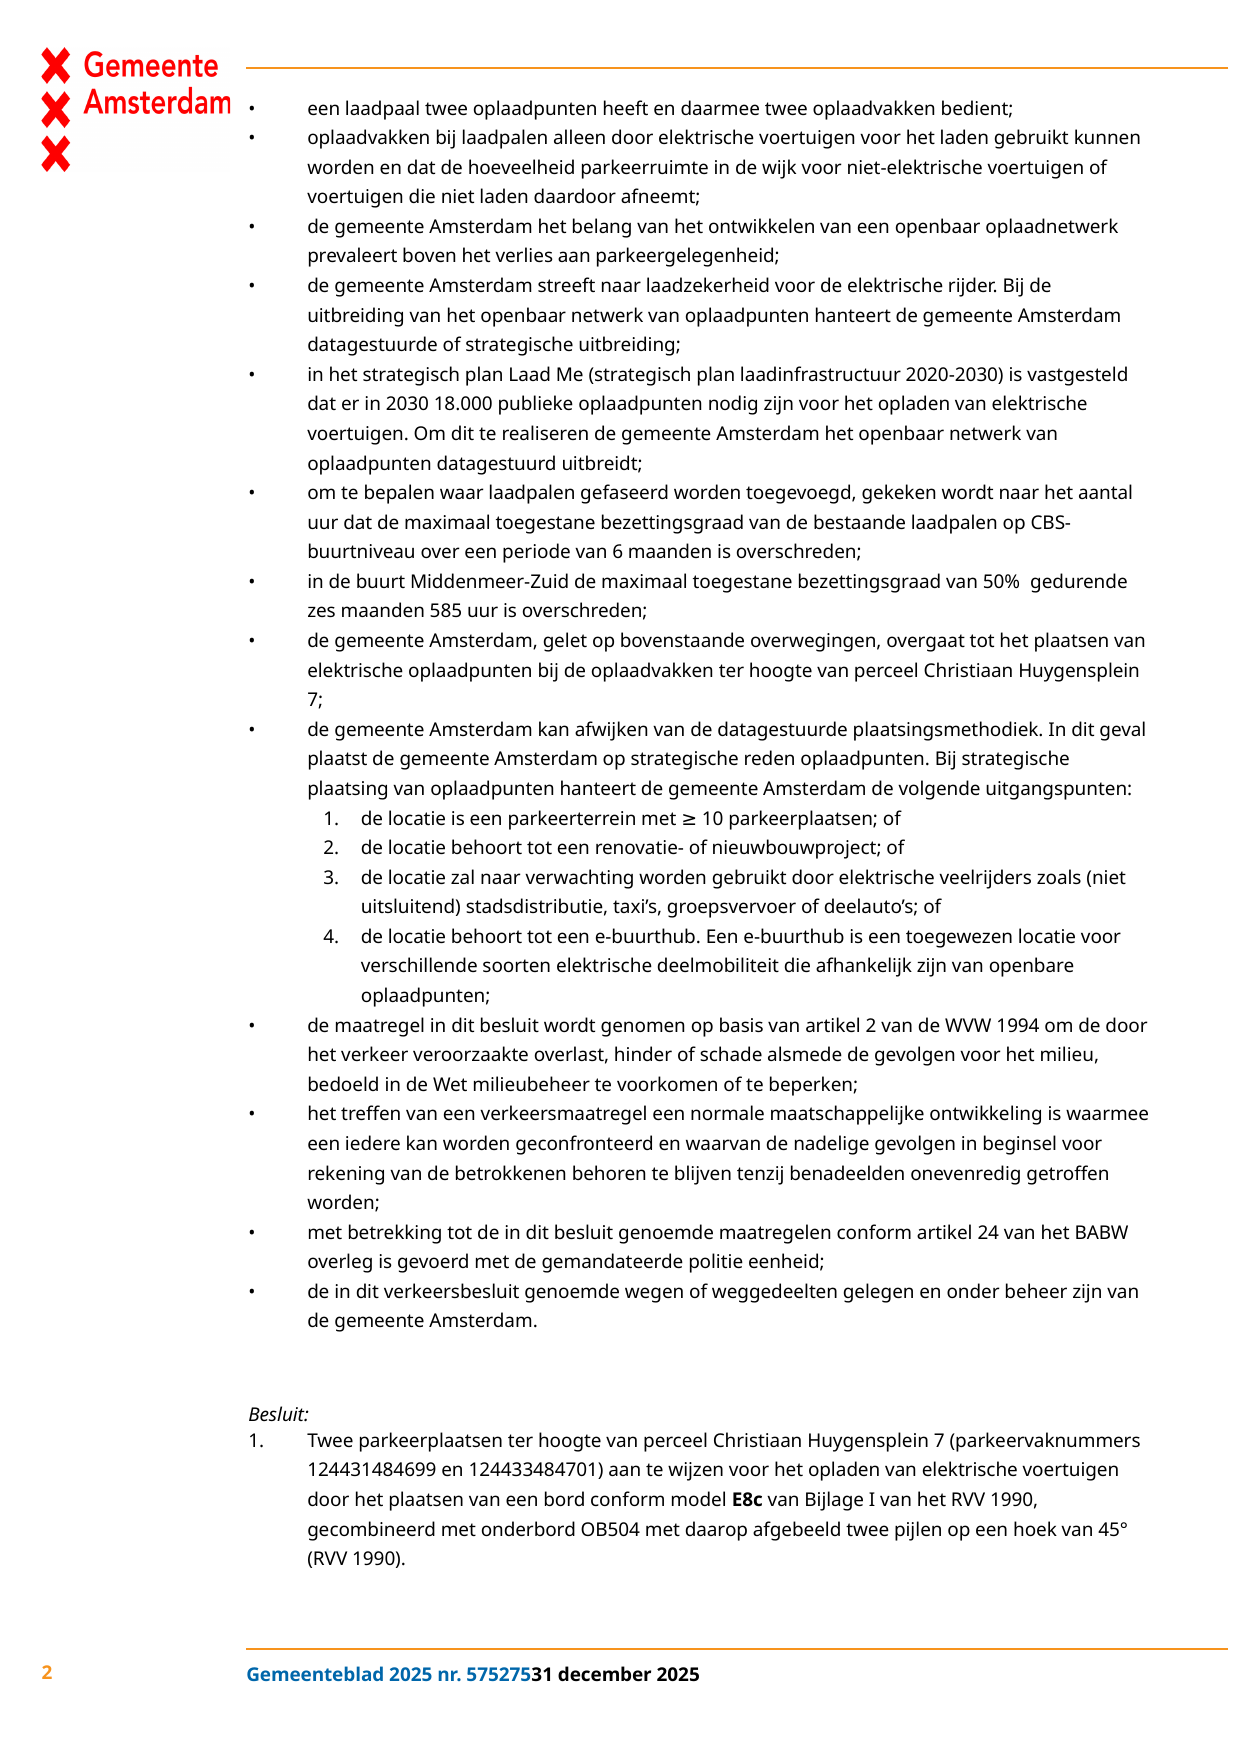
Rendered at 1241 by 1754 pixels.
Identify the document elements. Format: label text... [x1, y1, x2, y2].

list de gemeente Amsterdam streeft naar laadzekerheid voor de elektrische rijder. Bij de uitbreiding van het openbaar netwerk van oplaadpunten hanteert de gemeente Amsterdam datagestuurde of strategische uitbreiding; [248, 272, 1152, 357]
list oplaadvakken bij laadpalen alleen door elektrische voertuigen voor het laden gebruikt kunnen worden en dat de hoeveelheid parkeerruimte in de wijk voor niet-elektrische voertuigen of voertuigen die niet laden daardoor afneemt; [248, 124, 1152, 209]
list de maatregel in dit besluit wordt genomen op basis van artikel 2 van de WVW 1994 om de door het verkeer veroorzaakte overlast, hinder of schade alsmede de gevolgen voor het milieu, bedoeld in de Wet milieubeheer te voorkomen of te beperken; [248, 1012, 1152, 1097]
list in het strategisch plan Laad Me (strategisch plan laadinfrastructuur 2020-2030) is vastgesteld dat er in 2030 18.000 publieke oplaadpunten nodig zijn voor het opladen van elektrische voertuigen. Om dit te realiseren de gemeente Amsterdam het openbaar netwerk van oplaadpunten datagestuurd uitbreidt; [248, 361, 1152, 476]
list in de buurt Middenmeer-Zuid de maximaal toegestane bezettingsgraad van 50% gedurende zes maanden 585 uur is overschreden; [248, 568, 1152, 623]
list de gemeente Amsterdam het belang van het ontwikkelen van een openbaar oplaadnetwerk prevaleert boven het verlies aan parkeergelegenheid; [248, 213, 1152, 268]
list met betrekking tot de in dit besluit genoemde maatregelen conform artikel 24 van het BABW overleg is gevoerd met de gemandateerde politie eenheid; [248, 1219, 1152, 1274]
list om te bepalen waar laadpalen gefaseerd worden toegevoegd, gekeken wordt naar het aantal uur dat de maximaal toegestane bezettingsgraad van de bestaande laadpalen op CBS-buurtniveau over een periode van 6 maanden is overschreden; [248, 479, 1152, 564]
list een laadpaal twee oplaadpunten heeft en daarmee twee oplaadvakken bedient; [248, 95, 1152, 121]
list de locatie is een parkeerterrein met ≥ 10 parkeerplaatsen; of [323, 805, 1152, 831]
list de in dit verkeersbesluit genoemde wegen of weggedeelten gelegen en onder beheer zijn van de gemeente Amsterdam. [248, 1278, 1152, 1333]
list het treffen van een verkeersmaatregel een normale maatschappelijke ontwikkeling is waarmee een iedere kan worden geconfronteerd en waarvan de nadelige gevolgen in beginsel voor rekening van de betrokkenen behoren te blijven tenzij benadeelden onevenredig getroffen worden; [248, 1101, 1152, 1215]
list de gemeente Amsterdam kan afwijken van de datagestuurde plaatsingsmethodiek. In dit geval plaatst de gemeente Amsterdam op strategische reden oplaadpunten. Bij strategische plaatsing van oplaadpunten hanteert de gemeente Amsterdam de volgende uitgangspunten: [248, 716, 1152, 801]
list de locatie behoort tot een renovatie- of nieuwbouwproject; of [323, 834, 1152, 860]
list Twee parkeerplaatsen ter hoogte van perceel Christiaan Huygensplein 7 (parkeervaknummers 124431484699 en 124433484701) aan te wijzen voor het opladen van elektrische voertuigen door het plaatsen van een bord conform model E8c van Bijlage I van het RVV 1990, gecombineerd met onderbord OB504 met daarop afgebeeld twee pijlen op een hoek van 45° (RVV 1990). [248, 1427, 1152, 1571]
text Besluit: [248, 1401, 1152, 1427]
list de gemeente Amsterdam, gelet op bovenstaande overwegingen, overgaat tot het plaatsen van elektrische oplaadpunten bij de oplaadvakken ter hoogte van perceel Christiaan Huygensplein 7; [248, 627, 1152, 712]
list de locatie zal naar verwachting worden gebruikt door elektrische veelrijders zoals (niet uitsluitend) stadsdistributie, taxi’s, groepsvervoer of deelauto’s; of [323, 864, 1152, 919]
picture [41, 47, 231, 172]
list de locatie behoort tot een e-buurthub. Een e-buurthub is een toegewezen locatie voor verschillende soorten elektrische deelmobiliteit die afhankelijk zijn van openbare oplaadpunten; [323, 923, 1152, 1008]
